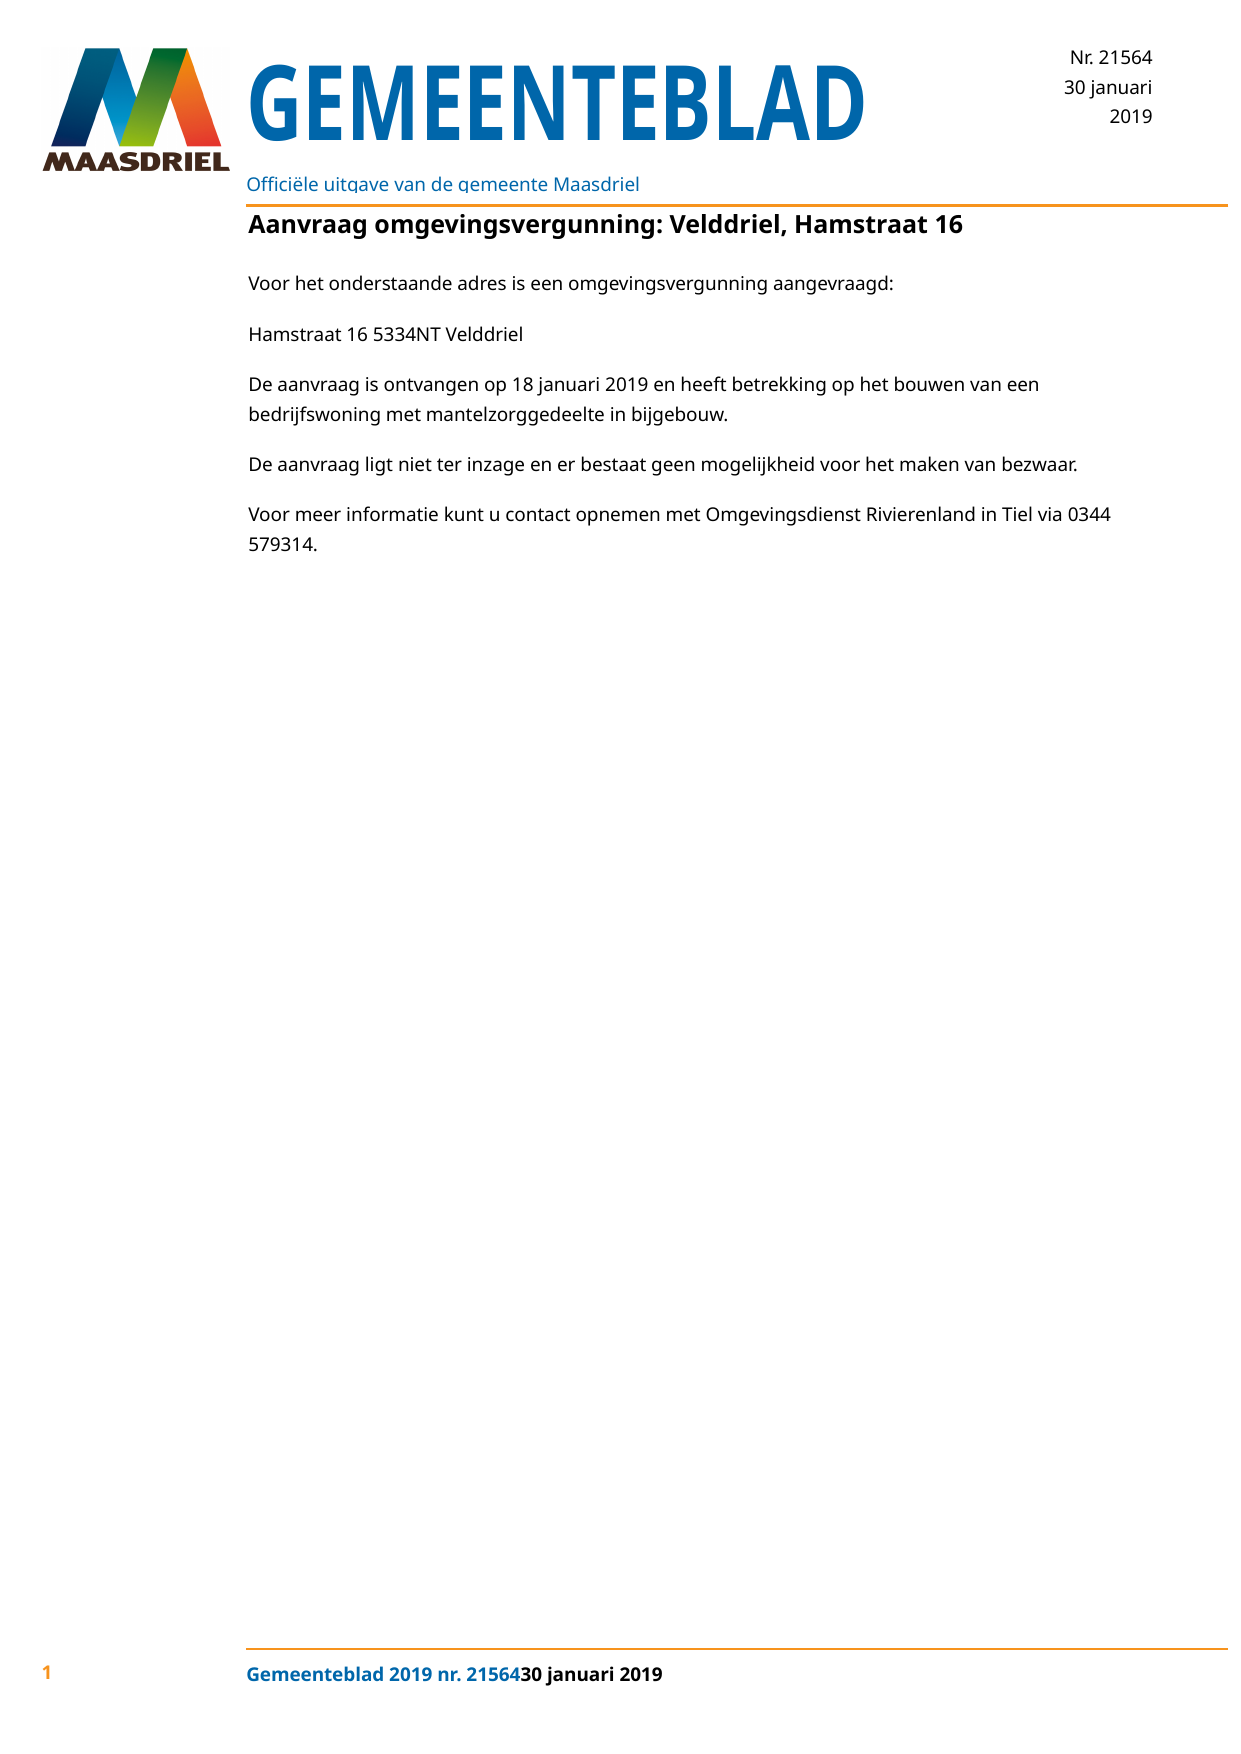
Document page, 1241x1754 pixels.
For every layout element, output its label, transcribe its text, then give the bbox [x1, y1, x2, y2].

text Aanvraag omgevingsvergunning: Velddriel, Hamstraat 16 [248, 207, 1152, 241]
text Voor meer informatie kunt u contact opnemen met Omgevingsdienst Rivierenland in Tiel via 0344 579314. [248, 502, 1152, 557]
text De aanvraag is ontvangen op 18 januari 2019 en heeft betrekking op het bouwen van een bedrijfswoning met mantelzorggedeelte in bijgebouw. [248, 371, 1152, 426]
text De aanvraag ligt niet ter inzage en er bestaat geen mogelijkheid voor het maken van bezwaar. [248, 451, 1152, 477]
picture [41, 47, 231, 172]
text Hamstraat 16 5334NT Velddriel [248, 321, 1152, 346]
text Voor het onderstaande adres is een omgevingsvergunning aangevraagd: [248, 270, 1152, 296]
